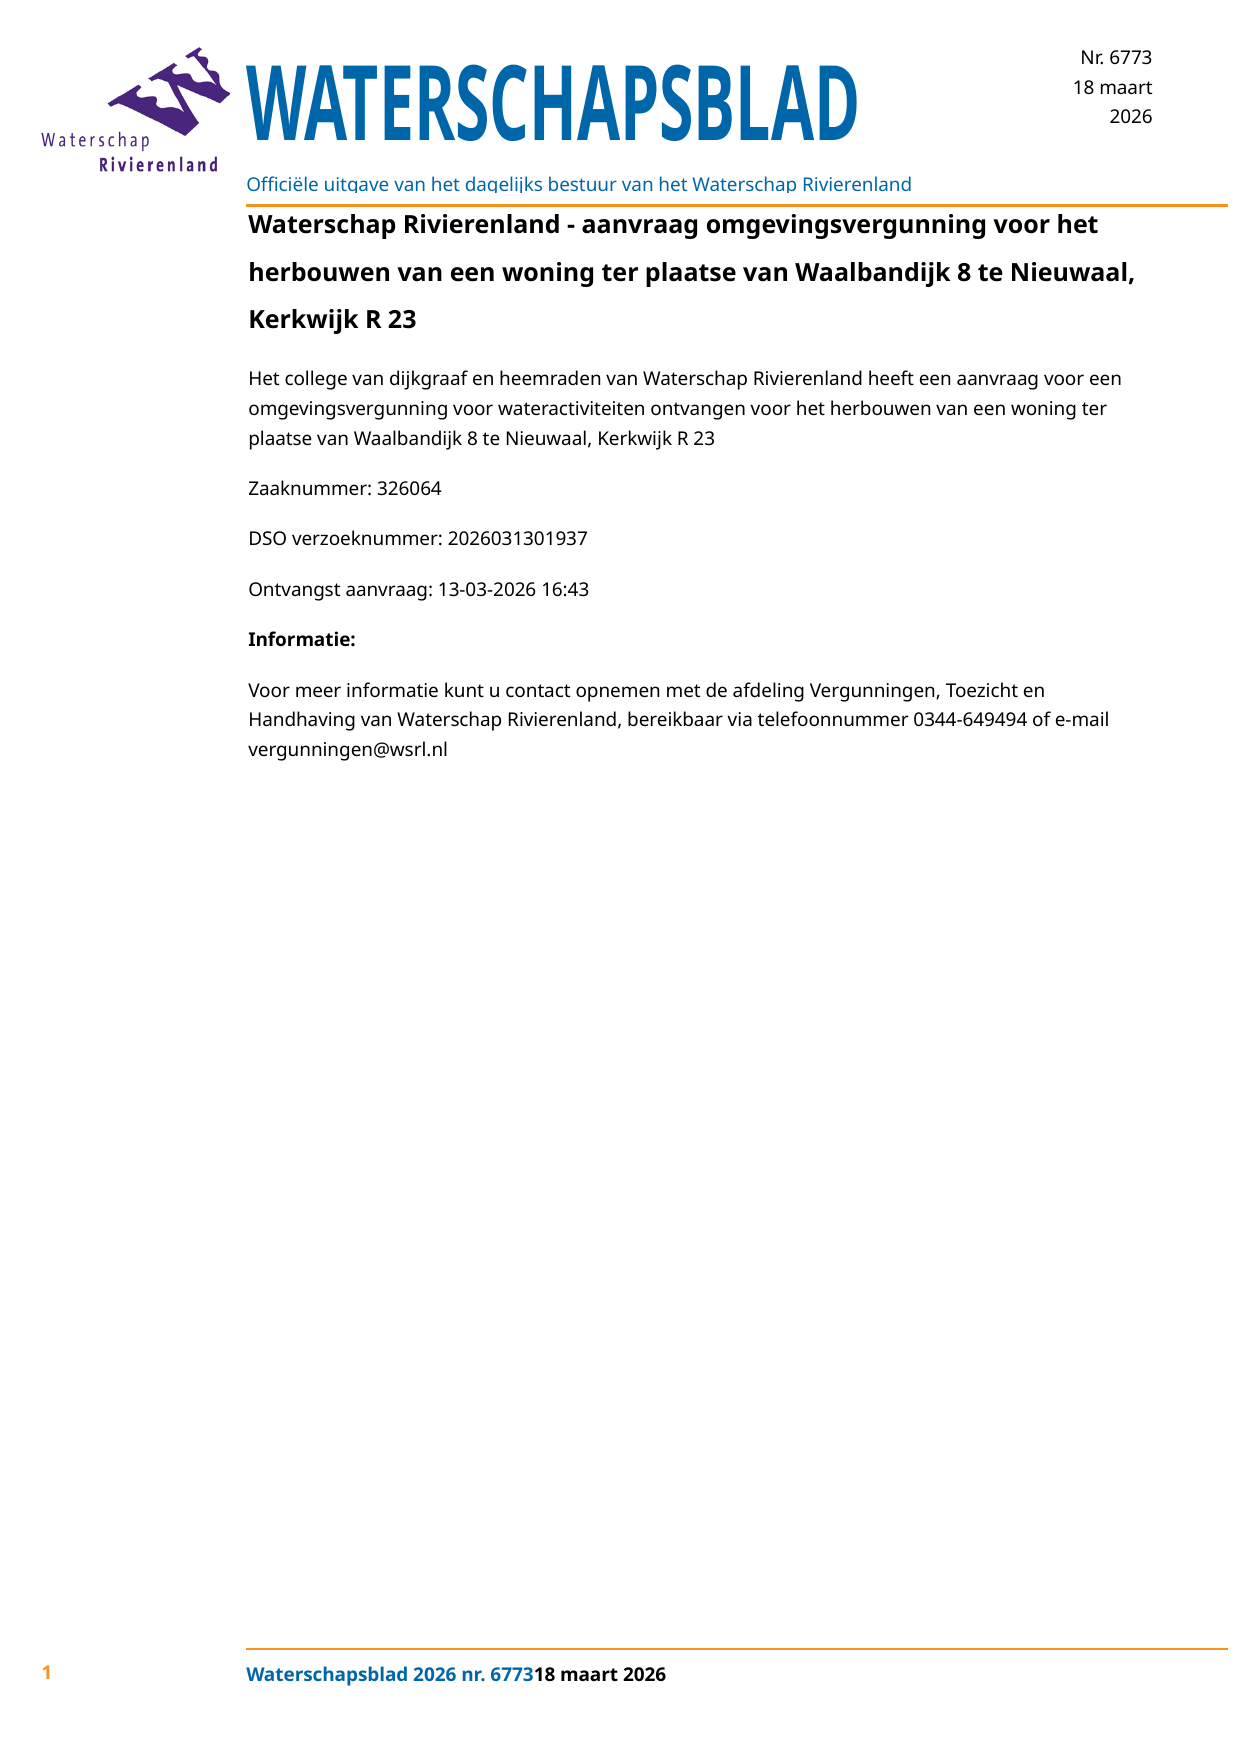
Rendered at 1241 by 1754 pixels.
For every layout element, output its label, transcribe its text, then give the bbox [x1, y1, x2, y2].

text Het college van dijkgraaf en heemraden van Waterschap Rivierenland heeft een aanvraag voor een omgevingsvergunning voor wateractiviteiten ontvangen voor het herbouwen van een woning ter plaatse van Waalbandijk 8 te Nieuwaal, Kerkwijk R 23 [248, 366, 1152, 450]
text Voor meer informatie kunt u contact opnemen met de afdeling Vergunningen, Toezicht en Handhaving van Waterschap Rivierenland, bereikbaar via telefoonnummer 0344-649494 of e-mail vergunningen@wsrl.nl [248, 677, 1152, 762]
text Informatie: [248, 626, 1152, 652]
text Zaaknummer: 326064 [248, 475, 1152, 501]
text Ontvangst aanvraag: 13-03-2026 16:43 [248, 576, 1152, 602]
text Waterschap Rivierenland - aanvraag omgevingsvergunning voor het herbouwen van een woning ter plaatse van Waalbandijk 8 te Nieuwaal, Kerkwijk R 23 [248, 207, 1152, 336]
text DSO verzoeknummer: 2026031301937 [248, 526, 1152, 551]
picture [41, 47, 231, 172]
